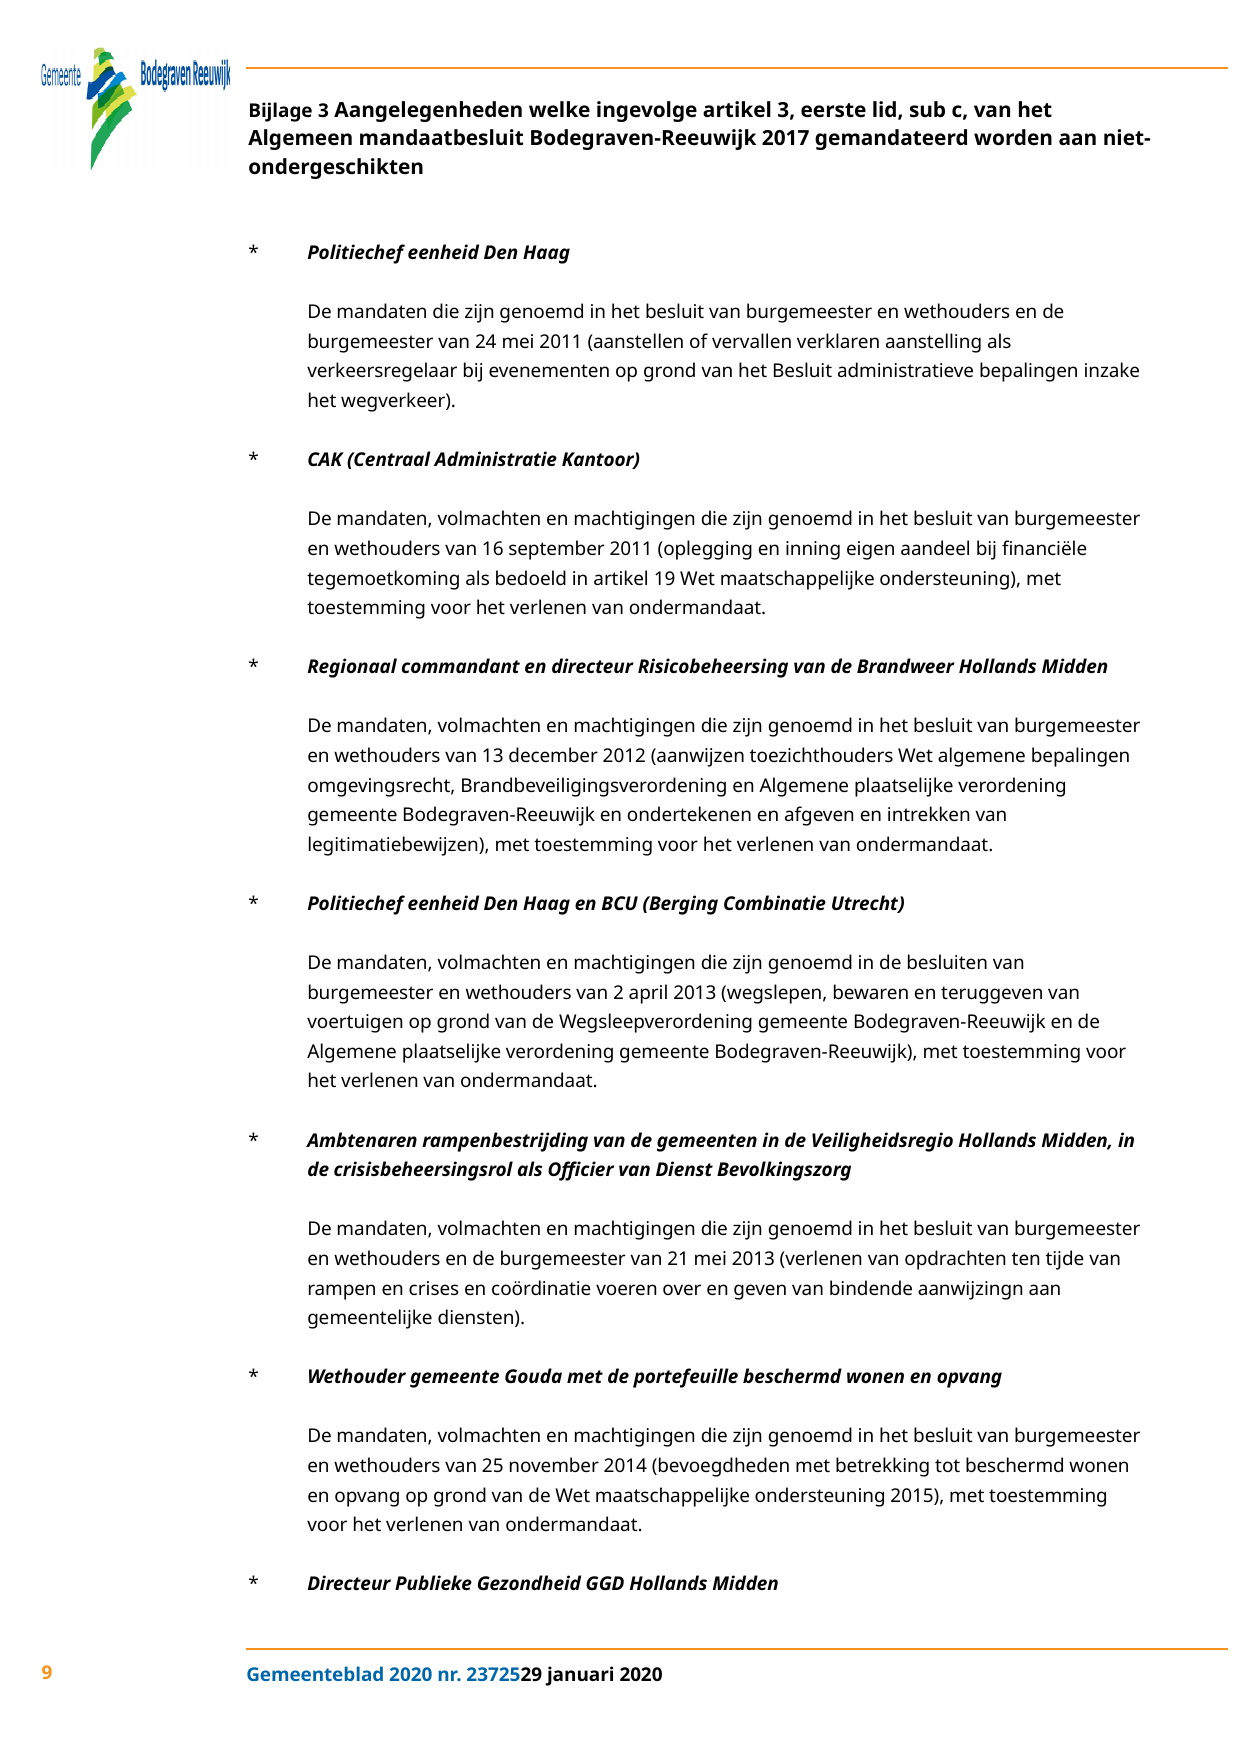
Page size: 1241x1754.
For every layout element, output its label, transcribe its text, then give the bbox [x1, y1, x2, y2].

list De mandaten, volmachten en machtigingen die zijn genoemd in de besluiten van burgemeester en wethouders van 2 april 2013 (wegslepen, bewaren en teruggeven van voertuigen op grond van de Wegsleepverordening gemeente Bodegraven-Reeuwijk en de Algemene plaatselijke verordening gemeente Bodegraven-Reeuwijk), met toestemming voor het verlenen van ondermandaat. [248, 949, 1152, 1093]
list De mandaten, volmachten en machtigingen die zijn genoemd in het besluit van burgemeester en wethouders van 13 december 2012 (aanwijzen toezichthouders Wet algemene bepalingen omgevingsrecht, Brandbeveiligingsverordening en Algemene plaatselijke verordening gemeente Bodegraven-Reeuwijk en ondertekenen en afgeven en intrekken van legitimatiebewijzen), met toestemming voor het verlenen van ondermandaat. [248, 713, 1152, 857]
list Ambtenaren rampenbestrijding van de gemeenten in de Veiligheidsregio Hollands Midden, in de crisisbeheersingsrol als Officier van Dienst Bevolkingszorg [248, 1127, 1152, 1182]
list CAK (Centraal Administratie Kantoor) [248, 446, 1152, 472]
list Politiechef eenheid Den Haag en BCU (Berging Combinatie Utrecht) [248, 890, 1152, 916]
list Politiechef eenheid Den Haag [248, 239, 1152, 265]
text Bijlage 3 Aangelegenheden welke ingevolge artikel 3, eerste lid, sub c, van het Algemeen mandaatbesluit Bodegraven-Reeuwijk 2017 gemandateerd worden aan niet-ondergeschikten [248, 95, 1152, 180]
list De mandaten die zijn genoemd in het besluit van burgemeester en wethouders en de burgemeester van 24 mei 2011 (aanstellen of vervallen verklaren aanstelling als verkeersregelaar bij evenementen op grond van het Besluit administratieve bepalingen inzake het wegverkeer). [248, 298, 1152, 413]
list De mandaten, volmachten en machtigingen die zijn genoemd in het besluit van burgemeester en wethouders en de burgemeester van 21 mei 2013 (verlenen van opdrachten ten tijde van rampen en crises en coördinatie voeren over en geven van bindende aanwijzingn aan gemeentelijke diensten). [248, 1216, 1152, 1330]
picture [41, 47, 231, 172]
list De mandaten, volmachten en machtigingen die zijn genoemd in het besluit van burgemeester en wethouders van 25 november 2014 (bevoegdheden met betrekking tot beschermd wonen en opvang op grond van de Wet maatschappelijke ondersteuning 2015), met toestemming voor het verlenen van ondermandaat. [248, 1423, 1152, 1537]
list De mandaten, volmachten en machtigingen die zijn genoemd in het besluit van burgemeester en wethouders van 16 september 2011 (oplegging en inning eigen aandeel bij financiële tegemoetkoming als bedoeld in artikel 19 Wet maatschappelijke ondersteuning), met toestemming voor het verlenen van ondermandaat. [248, 506, 1152, 620]
list Wethouder gemeente Gouda met de portefeuille beschermd wonen en opvang [248, 1363, 1152, 1389]
list Directeur Publieke Gezondheid GGD Hollands Midden [248, 1571, 1152, 1596]
list Regionaal commandant en directeur Risicobeheersing van de Brandweer Hollands Midden [248, 653, 1152, 679]
